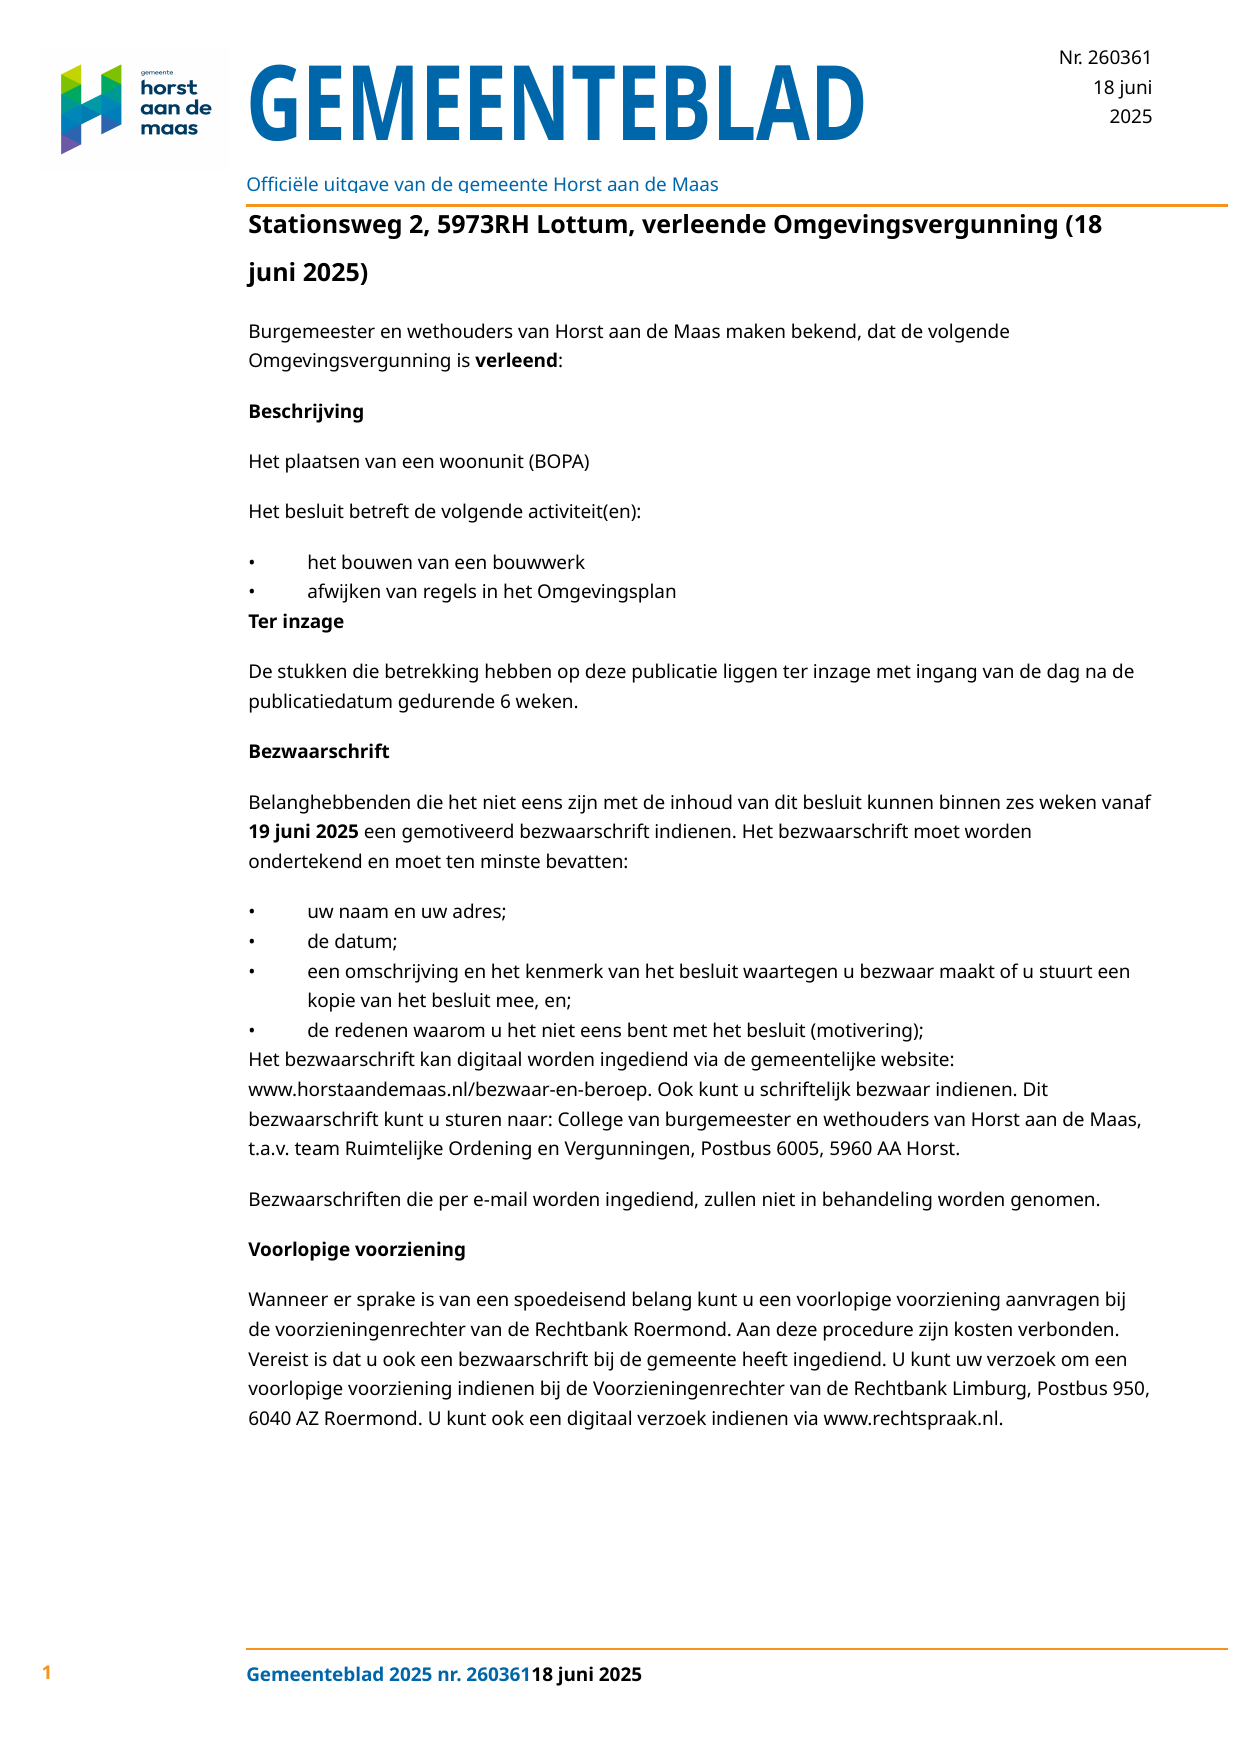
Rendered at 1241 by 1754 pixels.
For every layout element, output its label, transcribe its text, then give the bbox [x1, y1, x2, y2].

text Stationsweg 2, 5973RH Lottum, verleende Omgevingsvergunning (18 juni 2025) [248, 207, 1152, 288]
list de redenen waarom u het niet eens bent met het besluit (motivering); [248, 1017, 1152, 1043]
text Bezwaarschrift [248, 739, 1152, 764]
text Ter inzage [248, 608, 1152, 634]
list de datum; [248, 928, 1152, 954]
picture [41, 47, 231, 172]
text Het besluit betreft de volgende activiteit(en): [248, 499, 1152, 524]
text Het bezwaarschrift kan digitaal worden ingediend via de gemeentelijke website: www.horstaandemaas.nl/bezwaar-en-beroep. Ook kunt u schriftelijk bezwaar indienen. Dit bezwaarschrift kunt u sturen naar: College van burgemeester en wethouders van Horst aan de Maas, t.a.v. team Ruimtelijke Ordening en Vergunningen, Postbus 6005, 5960 AA Horst. [248, 1047, 1152, 1161]
list uw naam en uw adres; [248, 899, 1152, 924]
text Voorlopige voorziening [248, 1236, 1152, 1262]
text Het plaatsen van een woonunit (BOPA) [248, 448, 1152, 474]
list een omschrijving en het kenmerk van het besluit waartegen u bezwaar maakt of u stuurt een kopie van het besluit mee, en; [248, 958, 1152, 1013]
list afwijken van regels in het Omgevingsplan [248, 579, 1152, 604]
list het bouwen van een bouwwerk [248, 549, 1152, 575]
text Bezwaarschriften die per e-mail worden ingediend, zullen niet in behandeling worden genomen. [248, 1186, 1152, 1212]
text Burgemeester en wethouders van Horst aan de Maas maken bekend, dat de volgende Omgevingsvergunning is verleend: [248, 318, 1152, 373]
text Wanneer er sprake is van een spoedeisend belang kunt u een voorlopige voorziening aanvragen bij de voorzieningenrechter van de Rechtbank Roermond. Aan deze procedure zijn kosten verbonden. Vereist is dat u ook een bezwaarschrift bij de gemeente heeft ingediend. U kunt uw verzoek om een voorlopige voorziening indienen bij de Voorzieningenrechter van de Rechtbank Limburg, Postbus 950, 6040 AZ Roermond. U kunt ook een digitaal verzoek indienen via www.rechtspraak.nl. [248, 1287, 1152, 1431]
text De stukken die betrekking hebben op deze publicatie liggen ter inzage met ingang van de dag na de publicatiedatum gedurende 6 weken. [248, 659, 1152, 714]
text Beschrijving [248, 398, 1152, 424]
text Belanghebbenden die het niet eens zijn met de inhoud van dit besluit kunnen binnen zes weken vanaf 19 juni 2025 een gemotiveerd bezwaarschrift indienen. Het bezwaarschrift moet worden ondertekend en moet ten minste bevatten: [248, 789, 1152, 874]
